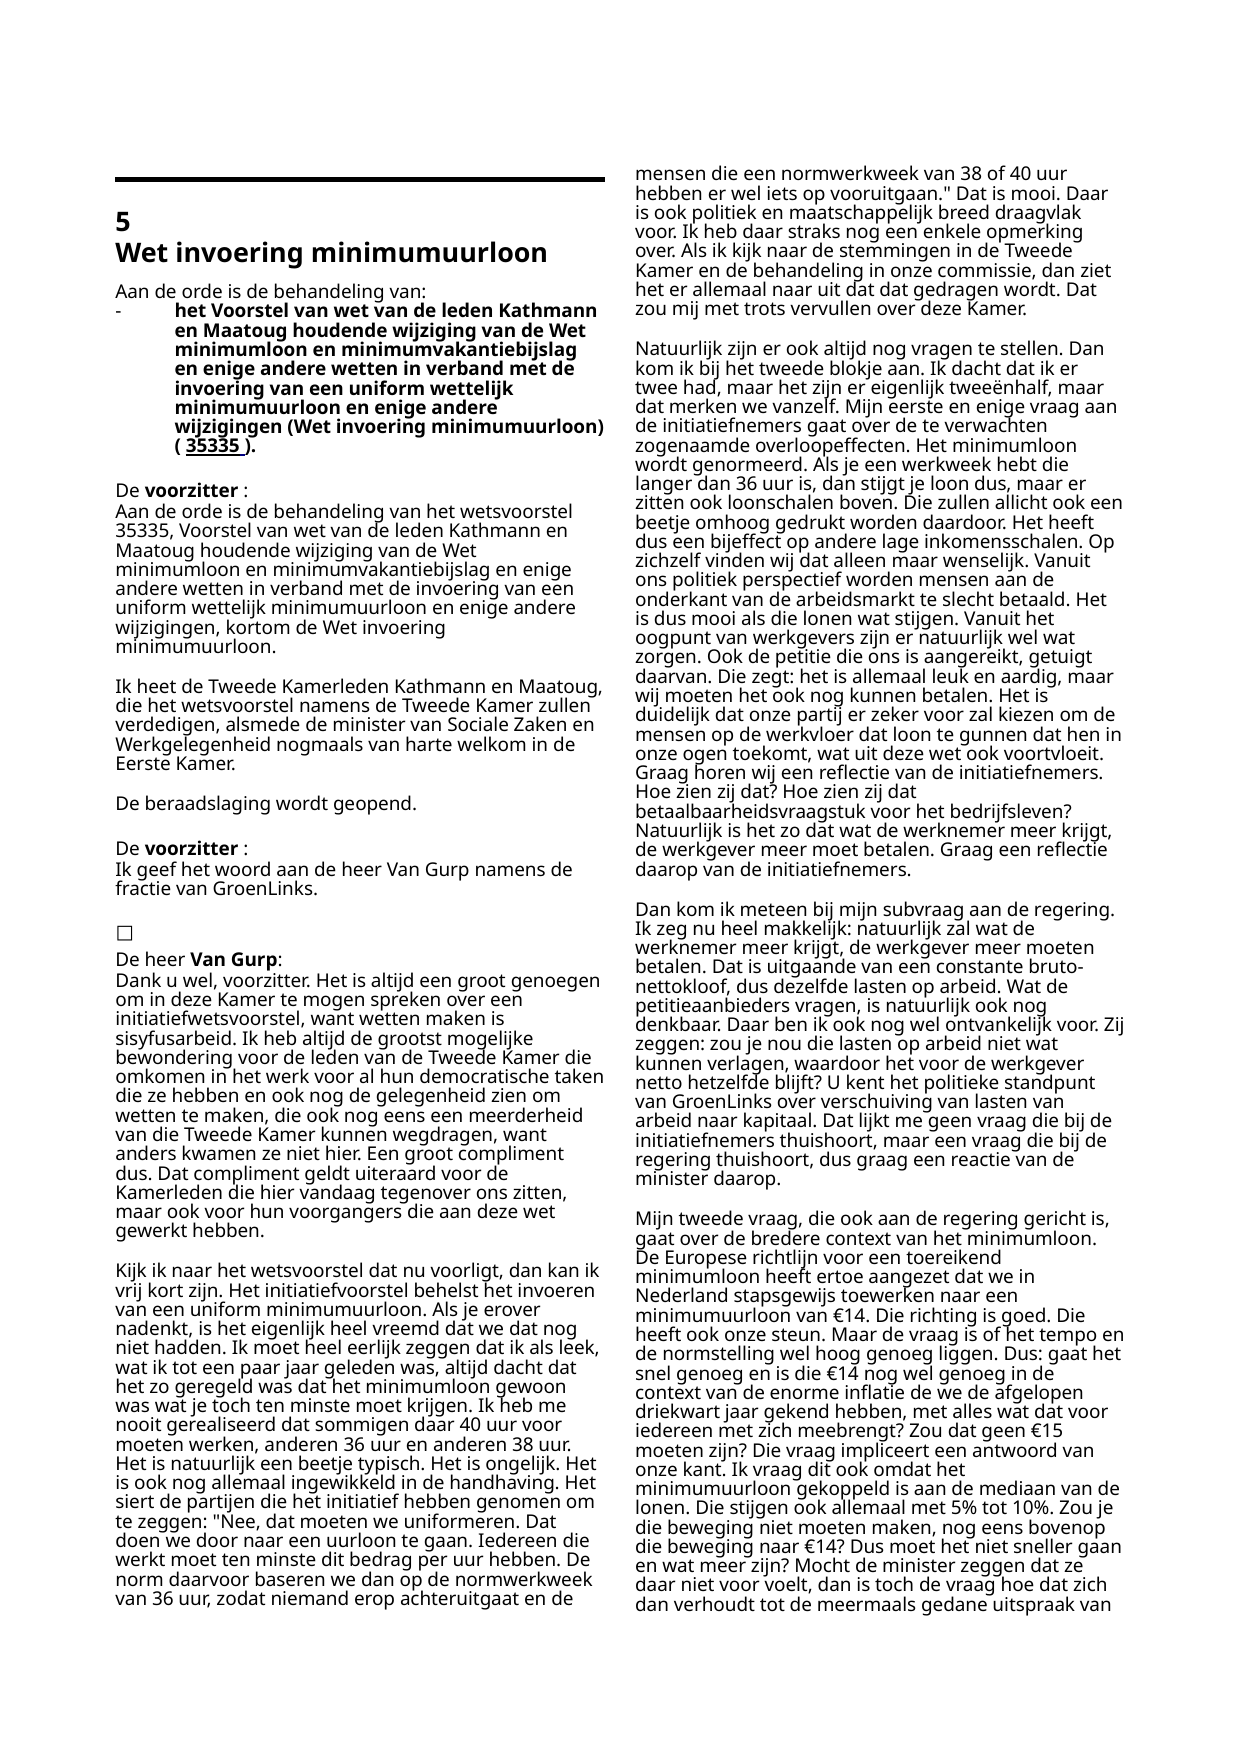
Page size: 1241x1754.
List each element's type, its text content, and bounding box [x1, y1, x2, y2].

text De beraadslaging wordt geopend. [115, 795, 605, 814]
text Ik geef het woord aan de heer Van Gurp namens de fractie van GroenLinks. [115, 861, 605, 899]
text Aan de orde is de behandeling van het wetsvoorstel 35335, Voorstel van wet van de leden Kathmann en Maatoug houdende wijziging van de Wet minimumloon en minimumvakantiebijslag en enige andere wetten in verband met de invoering van een uniform wettelijk minimumuurloon en enige andere wijzigingen, kortom de Wet invoering minimumuurloon. [115, 503, 605, 657]
text Ik heet de Tweede Kamerleden Kathmann en Maatoug, die het wetsvoorstel namens de Tweede Kamer zullen verdedigen, alsmede de minister van Sociale Zaken en Werkgelegenheid nogmaals van harte welkom in de Eerste Kamer. [115, 678, 605, 774]
text mensen die een normwerkweek van 38 of 40 uur hebben er wel iets op vooruitgaan." Dat is mooi. Daar is ook politiek en maatschappelijk breed draagvlak voor. Ik heb daar straks nog een enkele opmerking over. Als ik kijk naar de stemmingen in de Tweede Kamer en de behandeling in onze commissie, dan ziet het er allemaal naar uit dat dat gedragen wordt. Dat zou mij met trots vervullen over deze Kamer. [635, 165, 1125, 319]
text De voorzitter : [115, 477, 605, 503]
text Wet invoering minimumuurloon [115, 239, 605, 283]
text Aan de orde is de behandeling van: [115, 283, 605, 302]
text Natuurlijk zijn er ook altijd nog vragen te stellen. Dan kom ik bij het tweede blokje aan. Ik dacht dat ik er twee had, maar het zijn er eigenlijk tweeënhalf, maar dat merken we vanzelf. Mijn eerste en enige vraag aan de initiatiefnemers gaat over de te verwachten zogenaamde overloopeffecten. Het minimumloon wordt genormeerd. Als je een werkweek hebt die langer dan 36 uur is, dan stijgt je loon dus, maar er zitten ook loonschalen boven. Die zullen allicht ook een beetje omhoog gedrukt worden daardoor. Het heeft dus een bijeffect op andere lage inkomensschalen. Op zichzelf vinden wij dat alleen maar wenselijk. Vanuit ons politiek perspectief worden mensen aan de onderkant van de arbeidsmarkt te slecht betaald. Het is dus mooi als die lonen wat stijgen. Vanuit het oogpunt van werkgevers zijn er natuurlijk wel wat zorgen. Ook de petitie die ons is aangereikt, getuigt daarvan. Die zegt: het is allemaal leuk en aardig, maar wij moeten het ook nog kunnen betalen. Het is duidelijk dat onze partij er zeker voor zal kiezen om de mensen op de werkvloer dat loon te gunnen dat hen in onze ogen toekomt, wat uit deze wet ook voortvloeit. Graag horen wij een reflectie van de initiatiefnemers. Hoe zien zij dat? Hoe zien zij dat betaalbaarheidsvraagstuk voor het bedrijfsleven? Natuurlijk is het zo dat wat de werknemer meer krijgt, de werkgever meer moet betalen. Graag een reflectie daarop van de initiatiefnemers. [635, 340, 1125, 880]
list het Voorstel van wet van de leden Kathmann en Maatoug houdende wijziging van de Wet minimumloon en minimumvakantiebijslag en enige andere wetten in verband met de invoering van een uniform wettelijk minimumuurloon en enige andere wijzigingen (Wet invoering minimumuurloon) ( 35335 ). [115, 302, 605, 457]
text Dank u wel, voorzitter. Het is altijd een groot genoegen om in deze Kamer te mogen spreken over een initiatiefwetsvoorstel, want wetten maken is sisyfusarbeid. Ik heb altijd de grootst mogelijke bewondering voor de leden van de Tweede Kamer die omkomen in het werk voor al hun democratische taken die ze hebben en ook nog de gelegenheid zien om wetten te maken, die ook nog eens een meerderheid van die Tweede Kamer kunnen wegdragen, want anders kwamen ze niet hier. Een groot compliment dus. Dat compliment geldt uiteraard voor de Kamerleden die hier vandaag tegenover ons zitten, maar ook voor hun voorgangers die aan deze wet gewerkt hebben. [115, 972, 605, 1242]
text De voorzitter : [115, 835, 605, 861]
text ⬜ [115, 920, 605, 946]
text Dan kom ik meteen bij mijn subvraag aan de regering. Ik zeg nu heel makkelijk: natuurlijk zal wat de werknemer meer krijgt, de werkgever meer moeten betalen. Dat is uitgaande van een constante bruto-nettokloof, dus dezelfde lasten op arbeid. Wat de petitieaanbieders vragen, is natuurlijk ook nog denkbaar. Daar ben ik ook nog wel ontvankelijk voor. Zij zeggen: zou je nou die lasten op arbeid niet wat kunnen verlagen, waardoor het voor de werkgever netto hetzelfde blijft? U kent het politieke standpunt van GroenLinks over verschuiving van lasten van arbeid naar kapitaal. Dat lijkt me geen vraag die bij de initiatiefnemers thuishoort, maar een vraag die bij de regering thuishoort, dus graag een reactie van de minister daarop. [635, 901, 1125, 1189]
text 5 [115, 203, 605, 239]
text Kijk ik naar het wetsvoorstel dat nu voorligt, dan kan ik vrij kort zijn. Het initiatiefvoorstel behelst het invoeren van een uniform minimumuurloon. Als je erover nadenkt, is het eigenlijk heel vreemd dat we dat nog niet hadden. Ik moet heel eerlijk zeggen dat ik als leek, wat ik tot een paar jaar geleden was, altijd dacht dat het zo geregeld was dat het minimumloon gewoon was wat je toch ten minste moet krijgen. Ik heb me nooit gerealiseerd dat sommigen daar 40 uur voor moeten werken, anderen 36 uur en anderen 38 uur. Het is natuurlijk een beetje typisch. Het is ongelijk. Het is ook nog allemaal ingewikkeld in de handhaving. Het siert de partijen die het initiatief hebben genomen om te zeggen: "Nee, dat moeten we uniformeren. Dat doen we door naar een uurloon te gaan. Iedereen die werkt moet ten minste dit bedrag per uur hebben. De norm daarvoor baseren we dan op de normwerkweek van 36 uur, zodat niemand erop achteruitgaat en de [115, 1262, 605, 1609]
text Mijn tweede vraag, die ook aan de regering gericht is, gaat over de bredere context van het minimumloon. De Europese richtlijn voor een toereikend minimumloon heeft ertoe aangezet dat we in Nederland stapsgewijs toewerken naar een minimumuurloon van €14. Die richting is goed. Die heeft ook onze steun. Maar de vraag is of het tempo en de normstelling wel hoog genoeg liggen. Dus: gaat het snel genoeg en is die €14 nog wel genoeg in de context van de enorme inflatie de we de afgelopen driekwart jaar gekend hebben, met alles wat dat voor iedereen met zich meebrengt? Zou dat geen €15 moeten zijn? Die vraag impliceert een antwoord van onze kant. Ik vraag dit ook omdat het minimumuurloon gekoppeld is aan de mediaan van de lonen. Die stijgen ook allemaal met 5% tot 10%. Zou je die beweging niet moeten maken, nog eens bovenop die beweging naar €14? Dus moet het niet sneller gaan en wat meer zijn? Mocht de minister zeggen dat ze daar niet voor voelt, dan is toch de vraag hoe dat zich dan verhoudt tot de meermaals gedane uitspraak van [635, 1210, 1125, 1615]
text De heer Van Gurp: [115, 946, 605, 972]
